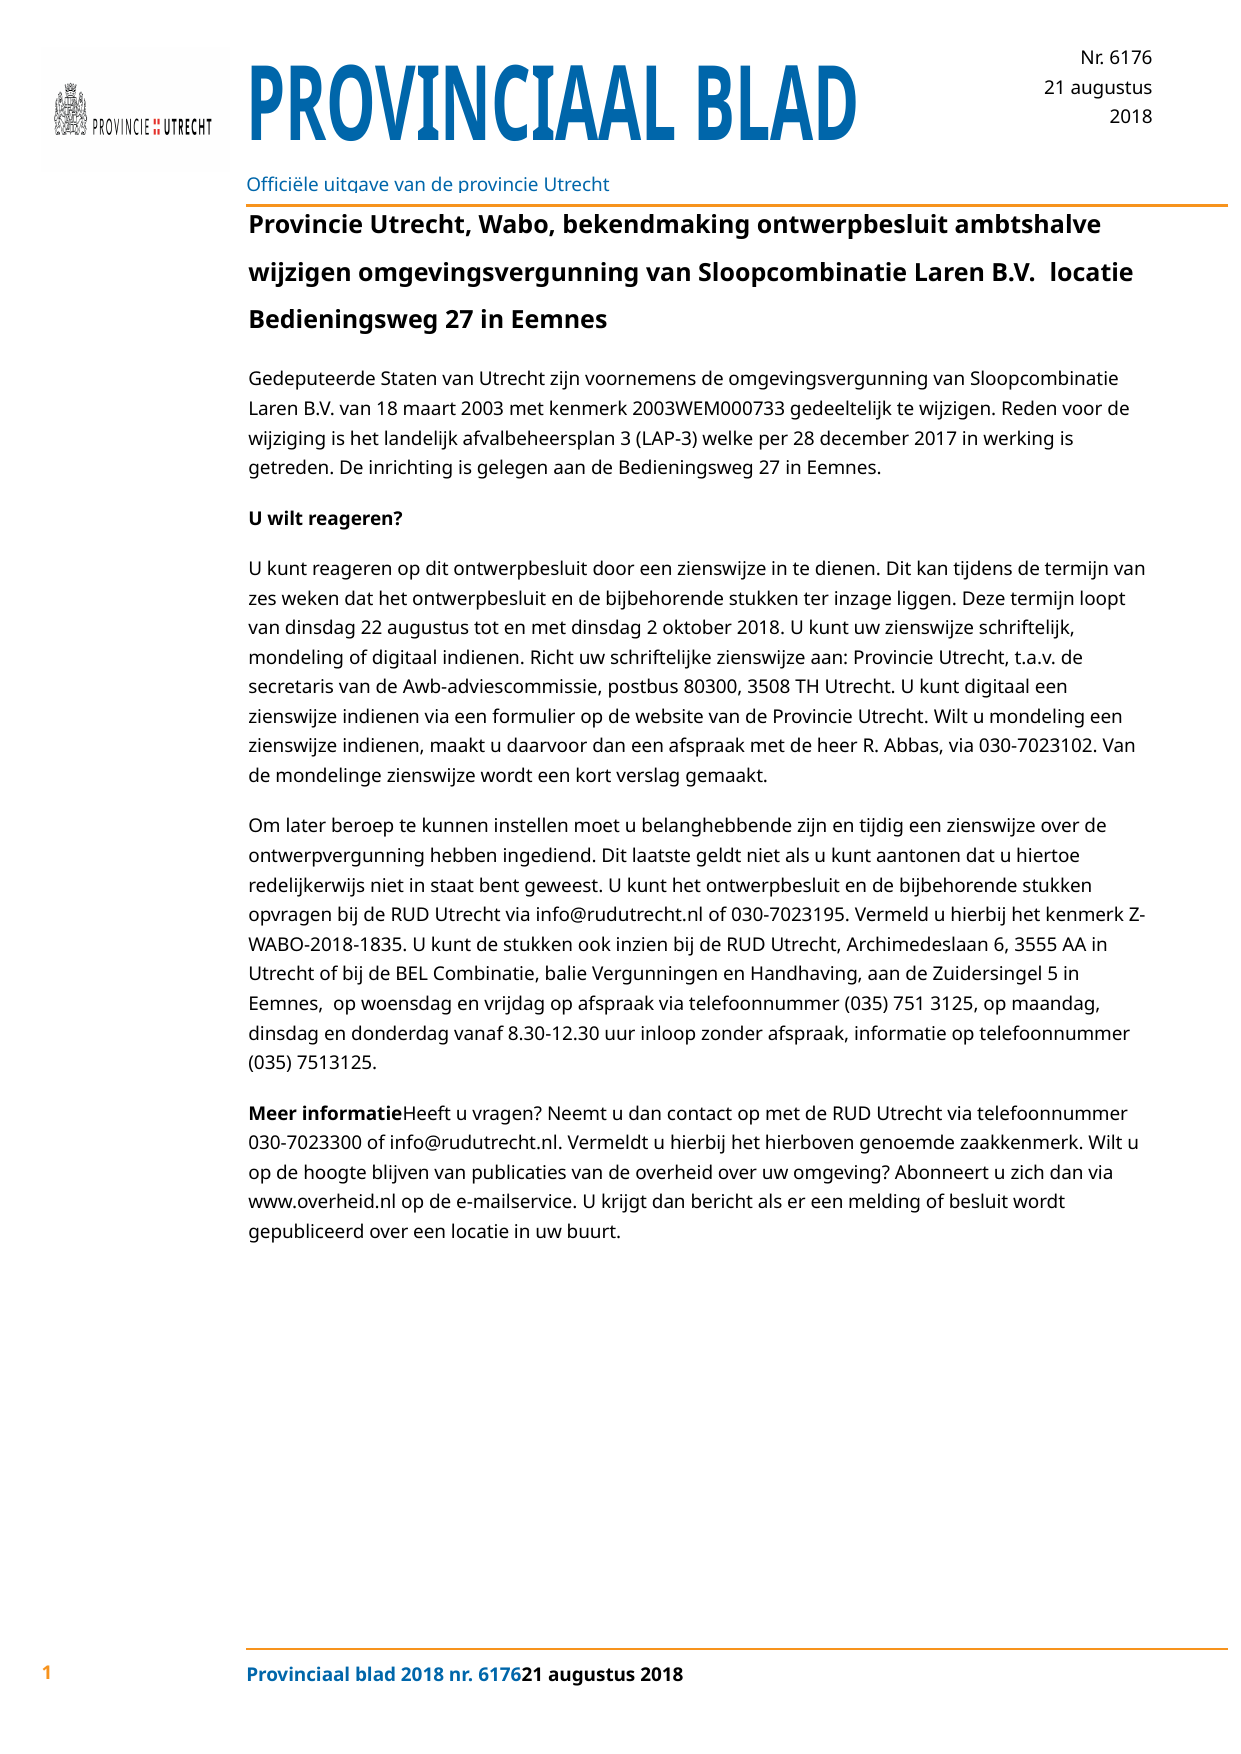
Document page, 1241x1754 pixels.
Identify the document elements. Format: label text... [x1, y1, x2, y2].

text Meer informatieHeeft u vragen? Neemt u dan contact op met de RUD Utrecht via telefoonnummer 030-7023300 of info@rudutrecht.nl. Vermeldt u hierbij het hierboven genoemde zaakkenmerk. Wilt u op de hoogte blijven van publicaties van de overheid over uw omgeving? Abonneert u zich dan via www.overheid.nl op de e-mailservice. U krijgt dan bericht als er een melding of besluit wordt gepubliceerd over een locatie in uw buurt. [248, 1100, 1152, 1244]
text U kunt reageren op dit ontwerpbesluit door een zienswijze in te dienen. Dit kan tijdens de termijn van zes weken dat het ontwerpbesluit en de bijbehorende stukken ter inzage liggen. Deze termijn loopt van dinsdag 22 augustus tot en met dinsdag 2 oktober 2018. U kunt uw zienswijze schriftelijk, mondeling of digitaal indienen. Richt uw schriftelijke zienswijze aan: Provincie Utrecht, t.a.v. de secretaris van de Awb-adviescommissie, postbus 80300, 3508 TH Utrecht. U kunt digitaal een zienswijze indienen via een formulier op de website van de Provincie Utrecht. Wilt u mondeling een zienswijze indienen, maakt u daarvoor dan een afspraak met de heer R. Abbas, via 030-7023102. Van de mondelinge zienswijze wordt een kort verslag gemaakt. [248, 555, 1152, 788]
text Provincie Utrecht, Wabo, bekendmaking ontwerpbesluit ambtshalve wijzigen omgevingsvergunning van Sloopcombinatie Laren B.V. locatie Bedieningsweg 27 in Eemnes [248, 207, 1152, 336]
text Om later beroep te kunnen instellen moet u belanghebbende zijn en tijdig een zienswijze over de ontwerpvergunning hebben ingediend. Dit laatste geldt niet als u kunt aantonen dat u hiertoe redelijkerwijs niet in staat bent geweest. U kunt het ontwerpbesluit en de bijbehorende stukken opvragen bij de RUD Utrecht via info@rudutrecht.nl of 030-7023195. Vermeld u hierbij het kenmerk Z-WABO-2018-1835. U kunt de stukken ook inzien bij de RUD Utrecht, Archimedeslaan 6, 3555 AA in Utrecht of bij de BEL Combinatie, balie Vergunningen en Handhaving, aan de Zuidersingel 5 in Eemnes, op woensdag en vrijdag op afspraak via telefoonnummer (035) 751 3125, op maandag, dinsdag en donderdag vanaf 8.30-12.30 uur inloop zonder afspraak, informatie op telefoonnummer (035) 7513125. [248, 813, 1152, 1075]
picture [41, 47, 231, 172]
text U wilt reageren? [248, 505, 1152, 530]
text Gedeputeerde Staten van Utrecht zijn voornemens de omgevingsvergunning van Sloopcombinatie Laren B.V. van 18 maart 2003 met kenmerk 2003WEM000733 gedeeltelijk te wijzigen. Reden voor de wijziging is het landelijk afvalbeheersplan 3 (LAP-3) welke per 28 december 2017 in werking is getreden. De inrichting is gelegen aan de Bedieningsweg 27 in Eemnes. [248, 366, 1152, 480]
